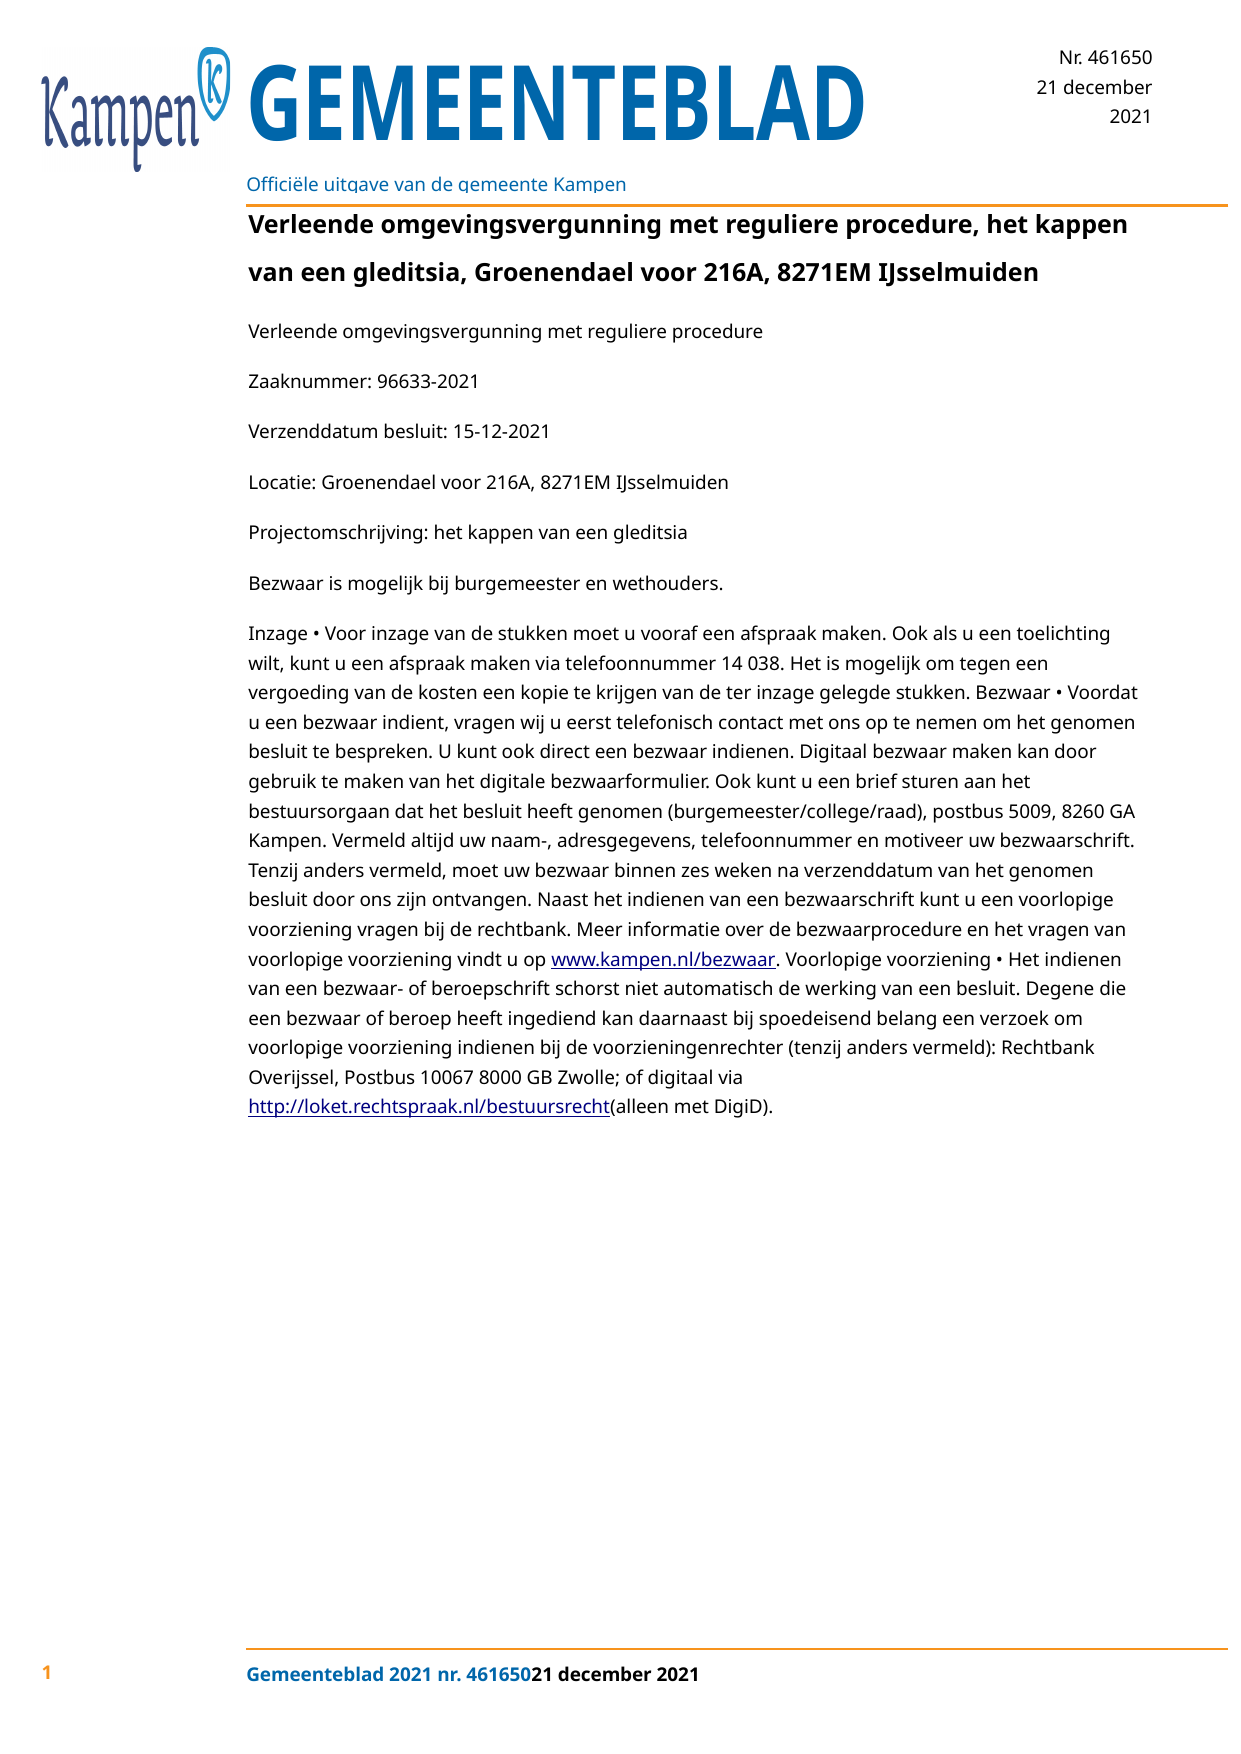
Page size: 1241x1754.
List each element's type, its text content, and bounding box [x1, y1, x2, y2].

picture [41, 47, 231, 172]
text Inzage • Voor inzage van de stukken moet u vooraf een afspraak maken. Ook als u een toelichting wilt, kunt u een afspraak maken via telefoonnummer 14 038. Het is mogelijk om tegen een vergoeding van de kosten een kopie te krijgen van de ter inzage gelegde stukken. Bezwaar • Voordat u een bezwaar indient, vragen wij u eerst telefonisch contact met ons op te nemen om het genomen besluit te bespreken. U kunt ook direct een bezwaar indienen. Digitaal bezwaar maken kan door gebruik te maken van het digitale bezwaarformulier. Ook kunt u een brief sturen aan het bestuursorgaan dat het besluit heeft genomen (burgemeester/college/raad), postbus 5009, 8260 GA Kampen. Vermeld altijd uw naam-, adresgegevens, telefoonnummer en motiveer uw bezwaarschrift. Tenzij anders vermeld, moet uw bezwaar binnen zes weken na verzenddatum van het genomen besluit door ons zijn ontvangen. Naast het indienen van een bezwaarschrift kunt u een voorlopige voorziening vragen bij de rechtbank. Meer informatie over de bezwaarprocedure en het vragen van voorlopige voorziening vindt u op www.kampen.nl/bezwaar. Voorlopige voorziening • Het indienen van een bezwaar- of beroepschrift schorst niet automatisch de werking van een besluit. Degene die een bezwaar of beroep heeft ingediend kan daarnaast bij spoedeisend belang een verzoek om voorlopige voorziening indienen bij de voorzieningenrechter (tenzij anders vermeld): Rechtbank Overijssel, Postbus 10067 8000 GB Zwolle; of digitaal via http://loket.rechtspraak.nl/bestuursrecht(alleen met DigiD). [248, 620, 1152, 1119]
text Verleende omgevingsvergunning met reguliere procedure, het kappen van een gleditsia, Groenendael voor 216A, 8271EM IJsselmuiden [248, 207, 1152, 288]
text Bezwaar is mogelijk bij burgemeester en wethouders. [248, 570, 1152, 596]
text Locatie: Groenendael voor 216A, 8271EM IJsselmuiden [248, 469, 1152, 495]
text Verzenddatum besluit: 15-12-2021 [248, 419, 1152, 444]
text Projectomschrijving: het kappen van een gleditsia [248, 519, 1152, 545]
text Zaaknummer: 96633-2021 [248, 368, 1152, 394]
text Verleende omgevingsvergunning met reguliere procedure [248, 318, 1152, 344]
